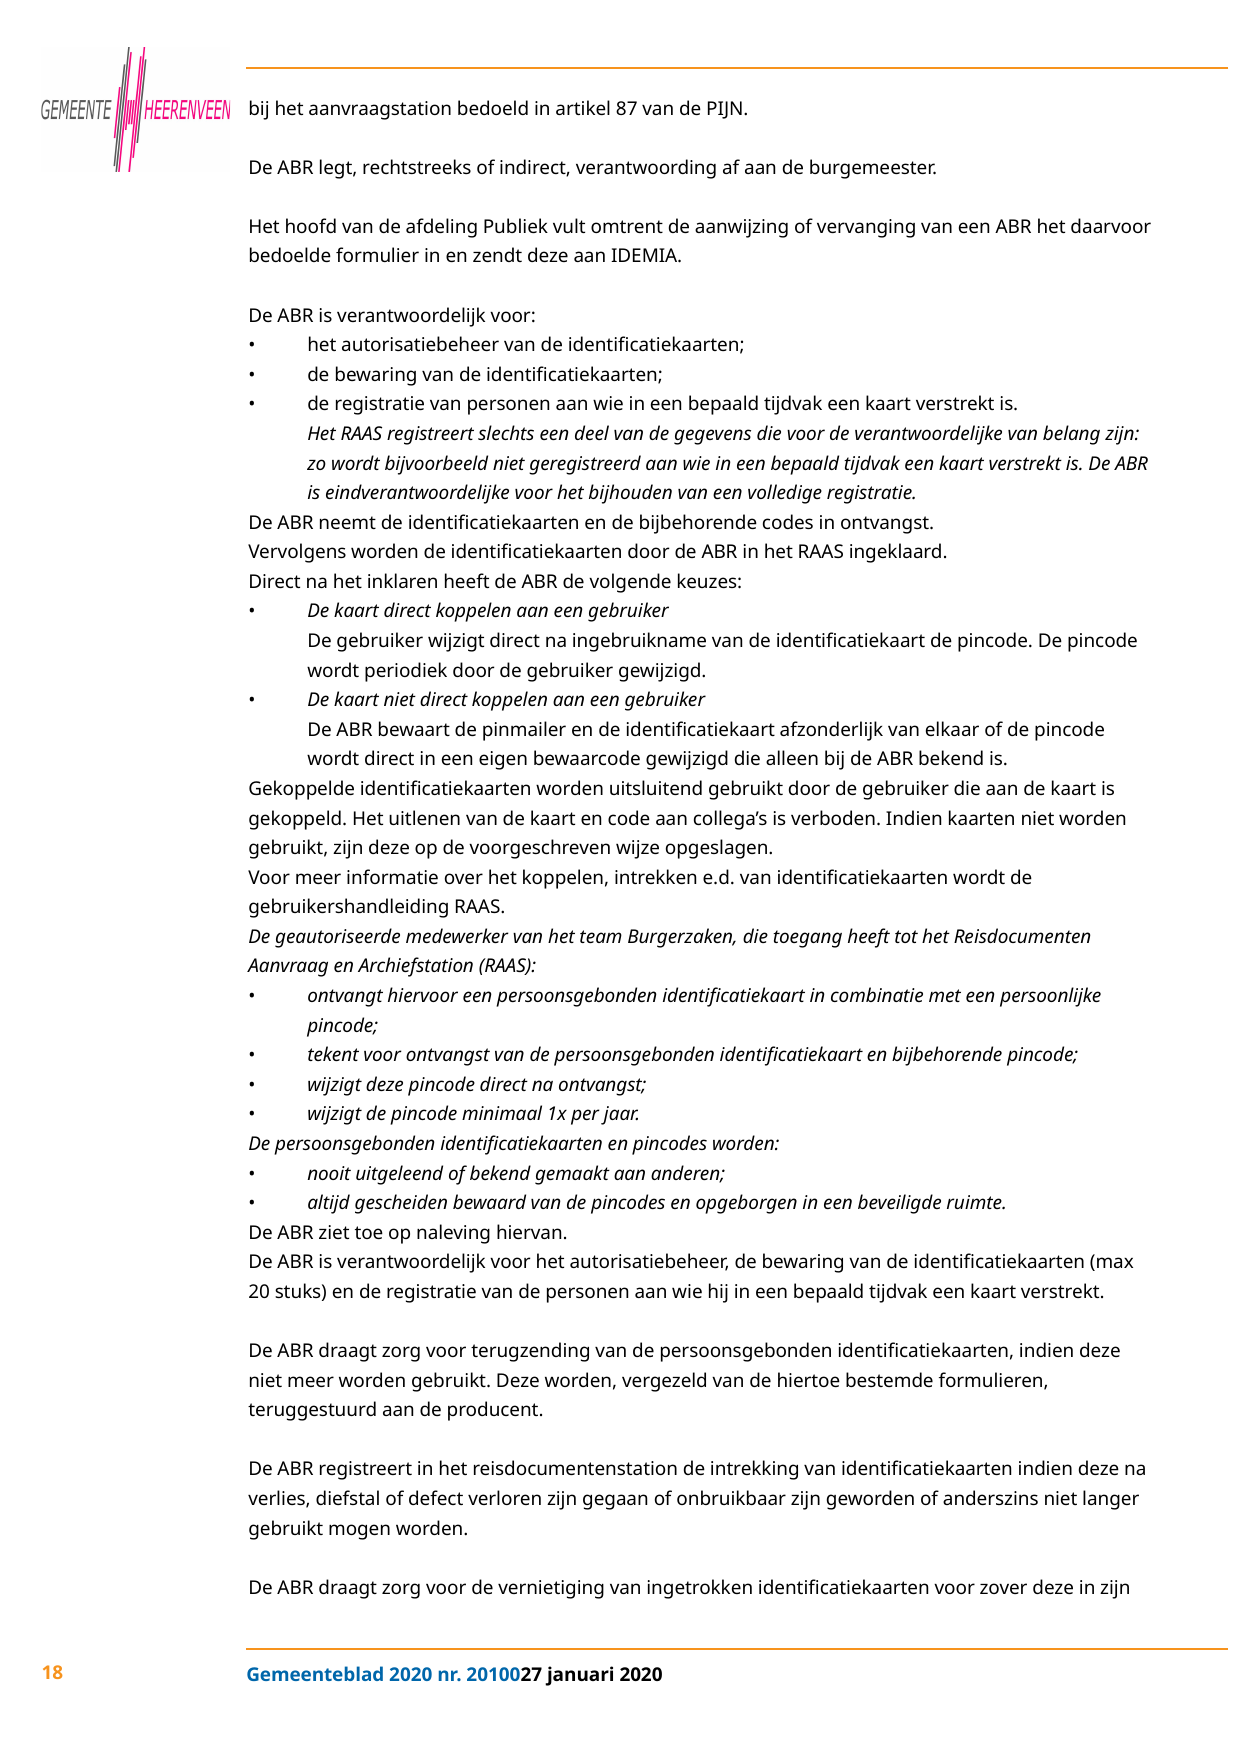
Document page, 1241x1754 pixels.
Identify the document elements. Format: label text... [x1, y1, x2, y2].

text De ABR is verantwoordelijk voor het autorisatiebeheer, de bewaring van de identificatiekaarten (max 20 stuks) en de registratie van de personen aan wie hij in een bepaald tijdvak een kaart verstrekt. [248, 1248, 1152, 1304]
list nooit uitgeleend of bekend gemaakt aan anderen; [248, 1160, 1152, 1186]
list tekent voor ontvangst van de persoonsgebonden identificatiekaart en bijbehorende pincode; [248, 1041, 1152, 1067]
list de registratie van personen aan wie in een bepaald tijdvak een kaart verstrekt is. [248, 391, 1152, 416]
text De ABR draagt zorg voor de vernietiging van ingetrokken identificatiekaarten voor zover deze in zijn [248, 1574, 1152, 1600]
text bij het aanvraagstation bedoeld in artikel 87 van de PIJN. [248, 95, 1152, 121]
list wijzigt de pincode minimaal 1x per jaar. [248, 1101, 1152, 1126]
text Gekoppelde identificatiekaarten worden uitsluitend gebruikt door de gebruiker die aan de kaart is gekoppeld. Het uitlenen van de kaart en code aan collega’s is verboden. Indien kaarten niet worden gebruikt, zijn deze op de voorgeschreven wijze opgeslagen. [248, 775, 1152, 860]
text Direct na het inklaren heeft de ABR de volgende keuzes: [248, 568, 1152, 594]
list het autorisatiebeheer van de identificatiekaarten; [248, 331, 1152, 357]
list altijd gescheiden bewaard van de pincodes en opgeborgen in een beveiligde ruimte. [248, 1189, 1152, 1215]
text Het hoofd van de afdeling Publiek vult omtrent de aanwijzing of vervanging van een ABR het daarvoor bedoelde formulier in en zendt deze aan IDEMIA. [248, 213, 1152, 268]
list ontvangt hiervoor een persoonsgebonden identificatiekaart in combinatie met een persoonlijke pincode; [248, 982, 1152, 1038]
text De persoonsgebonden identificatiekaarten en pincodes worden: [248, 1130, 1152, 1156]
list De kaart direct koppelen aan een gebruiker [248, 598, 1152, 623]
text Voor meer informatie over het koppelen, intrekken e.d. van identificatiekaarten wordt de gebruikershandleiding RAAS. [248, 864, 1152, 919]
text De ABR neemt de identificatiekaarten en de bijbehorende codes in ontvangst. [248, 509, 1152, 535]
text De ABR is verantwoordelijk voor: [248, 302, 1152, 328]
picture [41, 47, 231, 172]
list De gebruiker wijzigt direct na ingebruikname van de identificatiekaart de pincode. De pincode wordt periodiek door de gebruiker gewijzigd. [248, 627, 1152, 683]
list De kaart niet direct koppelen aan een gebruiker [248, 686, 1152, 712]
text De ABR legt, rechtstreeks of indirect, verantwoording af aan de burgemeester. [248, 154, 1152, 180]
text De geautoriseerde medewerker van het team Burgerzaken, die toegang heeft tot het Reisdocumenten Aanvraag en Archiefstation (RAAS): [248, 923, 1152, 978]
text De ABR registreert in het reisdocumentenstation de intrekking van identificatiekaarten indien deze na verlies, diefstal of defect verloren zijn gegaan of onbruikbaar zijn geworden of anderszins niet langer gebruikt mogen worden. [248, 1456, 1152, 1541]
text Vervolgens worden de identificatiekaarten door de ABR in het RAAS ingeklaard. [248, 538, 1152, 564]
list De ABR bewaart de pinmailer en de identificatiekaart afzonderlijk van elkaar of de pincode wordt direct in een eigen bewaarcode gewijzigd die alleen bij de ABR bekend is. [248, 716, 1152, 771]
list Het RAAS registreert slechts een deel van de gegevens die voor de verantwoordelijke van belang zijn: zo wordt bijvoorbeeld niet geregistreerd aan wie in een bepaald tijdvak een kaart verstrekt is. De ABR is eindverantwoordelijke voor het bijhouden van een volledige registratie. [248, 420, 1152, 505]
text De ABR ziet toe op naleving hiervan. [248, 1219, 1152, 1245]
list wijzigt deze pincode direct na ontvangst; [248, 1071, 1152, 1097]
text De ABR draagt zorg voor terugzending van de persoonsgebonden identificatiekaarten, indien deze niet meer worden gebruikt. Deze worden, vergezeld van de hiertoe bestemde formulieren, teruggestuurd aan de producent. [248, 1337, 1152, 1422]
list de bewaring van de identificatiekaarten; [248, 361, 1152, 387]
